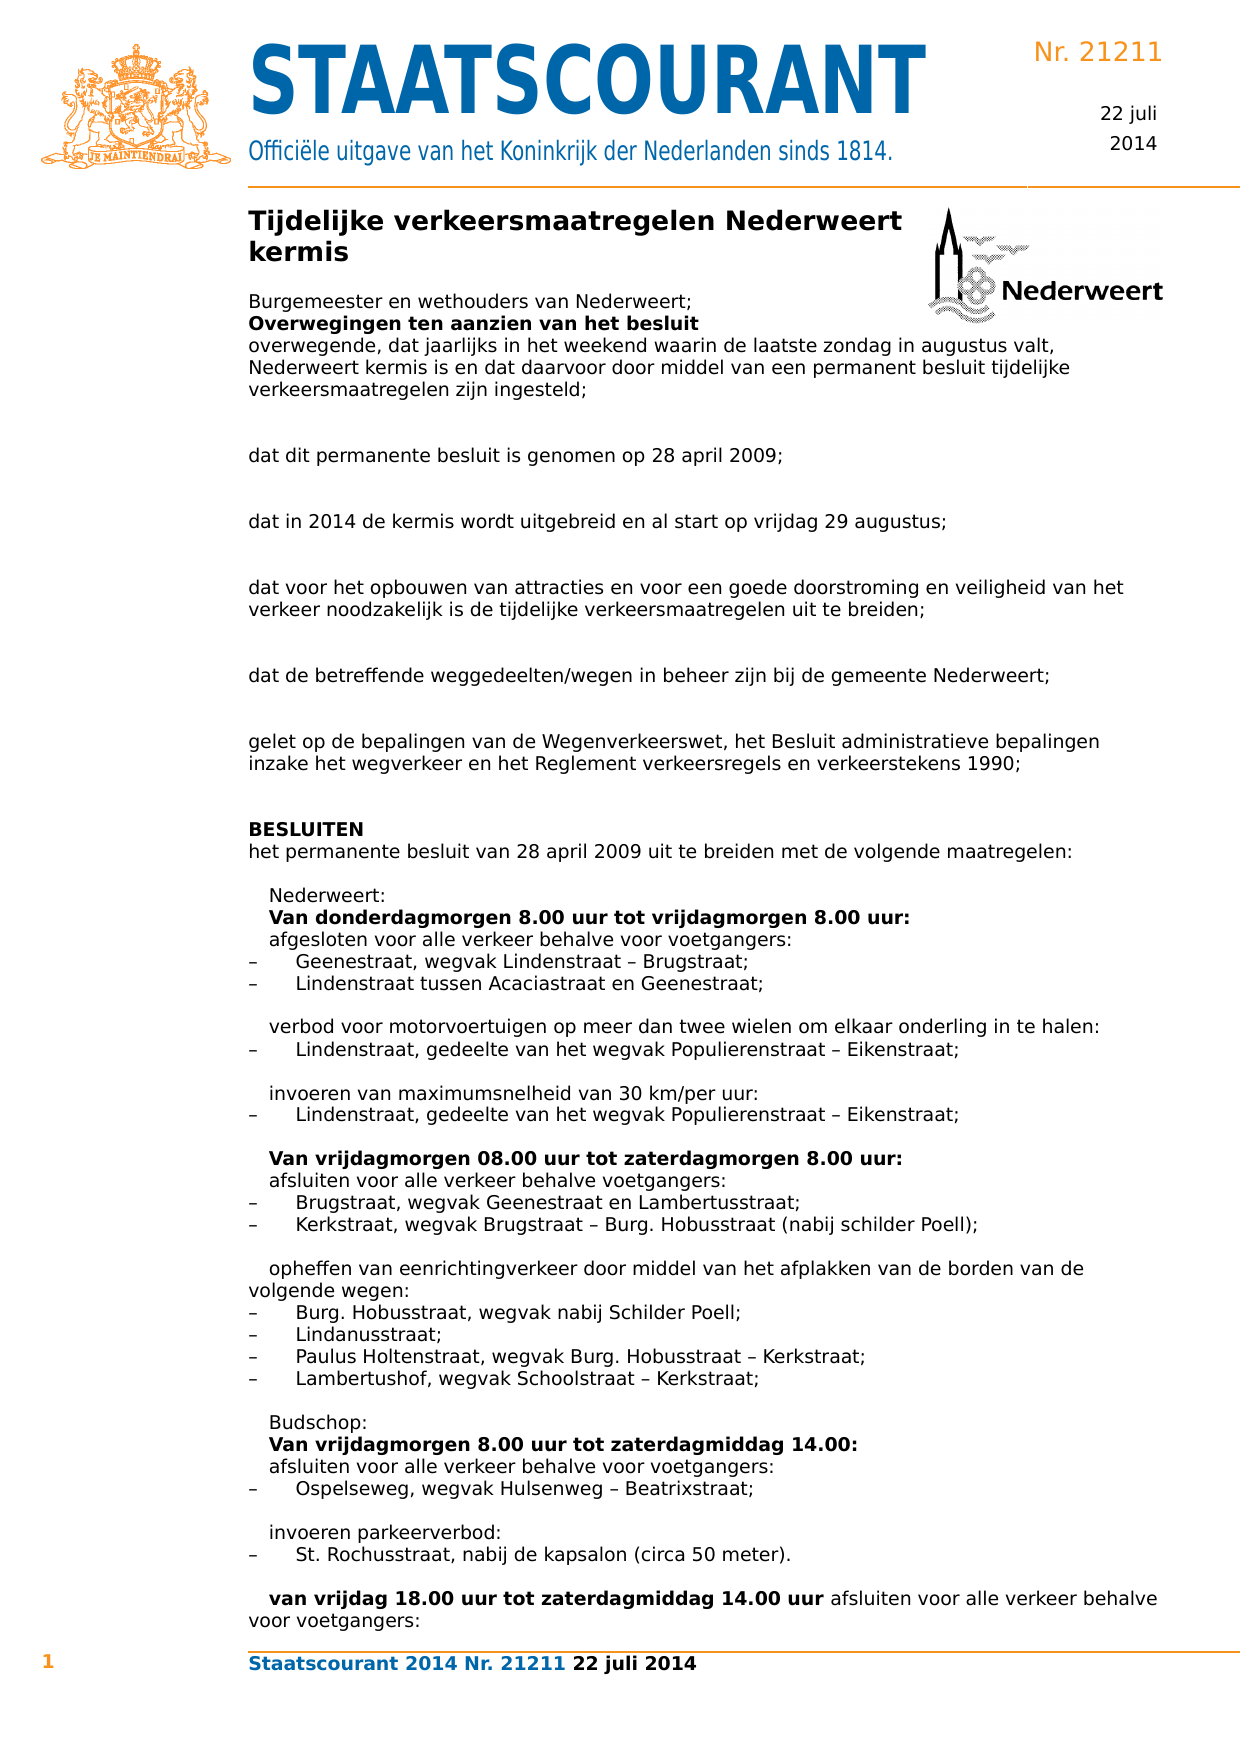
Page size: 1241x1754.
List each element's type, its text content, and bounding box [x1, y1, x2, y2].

text afsluiten voor alle verkeer behalve voetgangers: [248, 1170, 1163, 1192]
text van vrijdag 18.00 uur tot zaterdagmiddag 14.00 uur afsluiten voor alle verkeer behalve voor voetgangers: [248, 1588, 1163, 1632]
text dat voor het opbouwen van attracties en voor een goede doorstroming en veiligheid van het verkeer noodzake­lijk is de tijdelijke verkeersmaatregelen uit te breiden; [248, 577, 1163, 621]
text gelet op de bepalingen van de Wegenverkeerswet, het Besluit administratieve bepalingen inzake het wegverkeer en het Reglement verkeersregels en verkeerstekens 1990; [248, 731, 1163, 775]
subtitle Overwegingen ten aanzien van het besluit [248, 313, 1163, 335]
list Lindanusstraat; [248, 1324, 1163, 1346]
text Van vrijdagmorgen 08.00 uur tot zaterdagmorgen 8.00 uur: [248, 1148, 1163, 1170]
text dat in 2014 de kermis wordt uitgebreid en al start op vrijdag 29 augustus; [248, 511, 1163, 533]
text invoeren van maximumsnelheid van 30 km/per uur: [248, 1082, 1163, 1104]
list St. Rochusstraat, nabij de kapsalon (circa 50 meter). [248, 1544, 1163, 1566]
list Paulus Holtenstraat, wegvak Burg. Hobusstraat – Kerkstraat; [248, 1346, 1163, 1368]
list Brugstraat, wegvak Geenestraat en Lambertusstraat; [248, 1192, 1163, 1214]
text Van vrijdagmorgen 8.00 uur tot zaterdagmiddag 14.00: [248, 1434, 1163, 1456]
text dat dit permanente besluit is genomen op 28 april 2009; [248, 445, 1163, 467]
text overwegende, dat jaarlijks in het weekend waarin de laatste zondag in augustus valt, Nederweert kermis is en dat daarvoor door middel van een permanent besluit tijdelijke verkeersmaatregelen zijn ingesteld; [248, 335, 1163, 401]
list Ospelseweg, wegvak Hulsenweg – Beatrixstraat; [248, 1478, 1163, 1500]
text afgesloten voor alle verkeer behalve voor voetgangers: [248, 928, 1163, 951]
text opheffen van eenrichtingverkeer door middel van het afplakken van de borden van de volgende wegen: [248, 1258, 1163, 1302]
text Budschop: [248, 1412, 1163, 1434]
picture [41, 44, 231, 169]
text het permanente besluit van 28 april 2009 uit te breiden met de volgende maatregelen: [248, 841, 1163, 863]
list Kerkstraat, wegvak Brugstraat – Burg. Hobusstraat (nabij schilder Poell); [248, 1214, 1163, 1236]
list Lindenstraat, gedeelte van het wegvak Populierenstraat – Eikenstraat; [248, 1104, 1163, 1126]
list Lindenstraat, gedeelte van het wegvak Populierenstraat – Eikenstraat; [248, 1038, 1163, 1060]
text dat de betreffende weggedeelten/wegen in beheer zijn bij de gemeente Neder­weert; [248, 665, 1163, 687]
subtitle Tijdelijke verkeersmaatregelen Nederweert kermis [248, 206, 927, 268]
text BESLUITEN [248, 819, 1163, 841]
picture [927, 205, 1164, 324]
text Burgemeester en wethouders van Nederweert; [248, 291, 927, 313]
list Burg. Hobusstraat, wegvak nabij Schilder Poell; [248, 1302, 1163, 1324]
text Nederweert: [248, 884, 1163, 907]
text verbod voor motorvoertuigen op meer dan twee wielen om elkaar onderling in te halen: [248, 1016, 1163, 1038]
list Geenestraat, wegvak Lindenstraat – Brugstraat; [248, 951, 1163, 972]
text invoeren parkeerverbod: [248, 1522, 1163, 1544]
list Lambertushof, wegvak Schoolstraat – Kerkstraat; [248, 1368, 1163, 1390]
text afsluiten voor alle verkeer behalve voor voetgangers: [248, 1456, 1163, 1478]
text Van donderdagmorgen 8.00 uur tot vrijdagmorgen 8.00 uur: [248, 907, 1163, 928]
list Lindenstraat tussen Acaciastraat en Geenestraat; [248, 972, 1163, 994]
